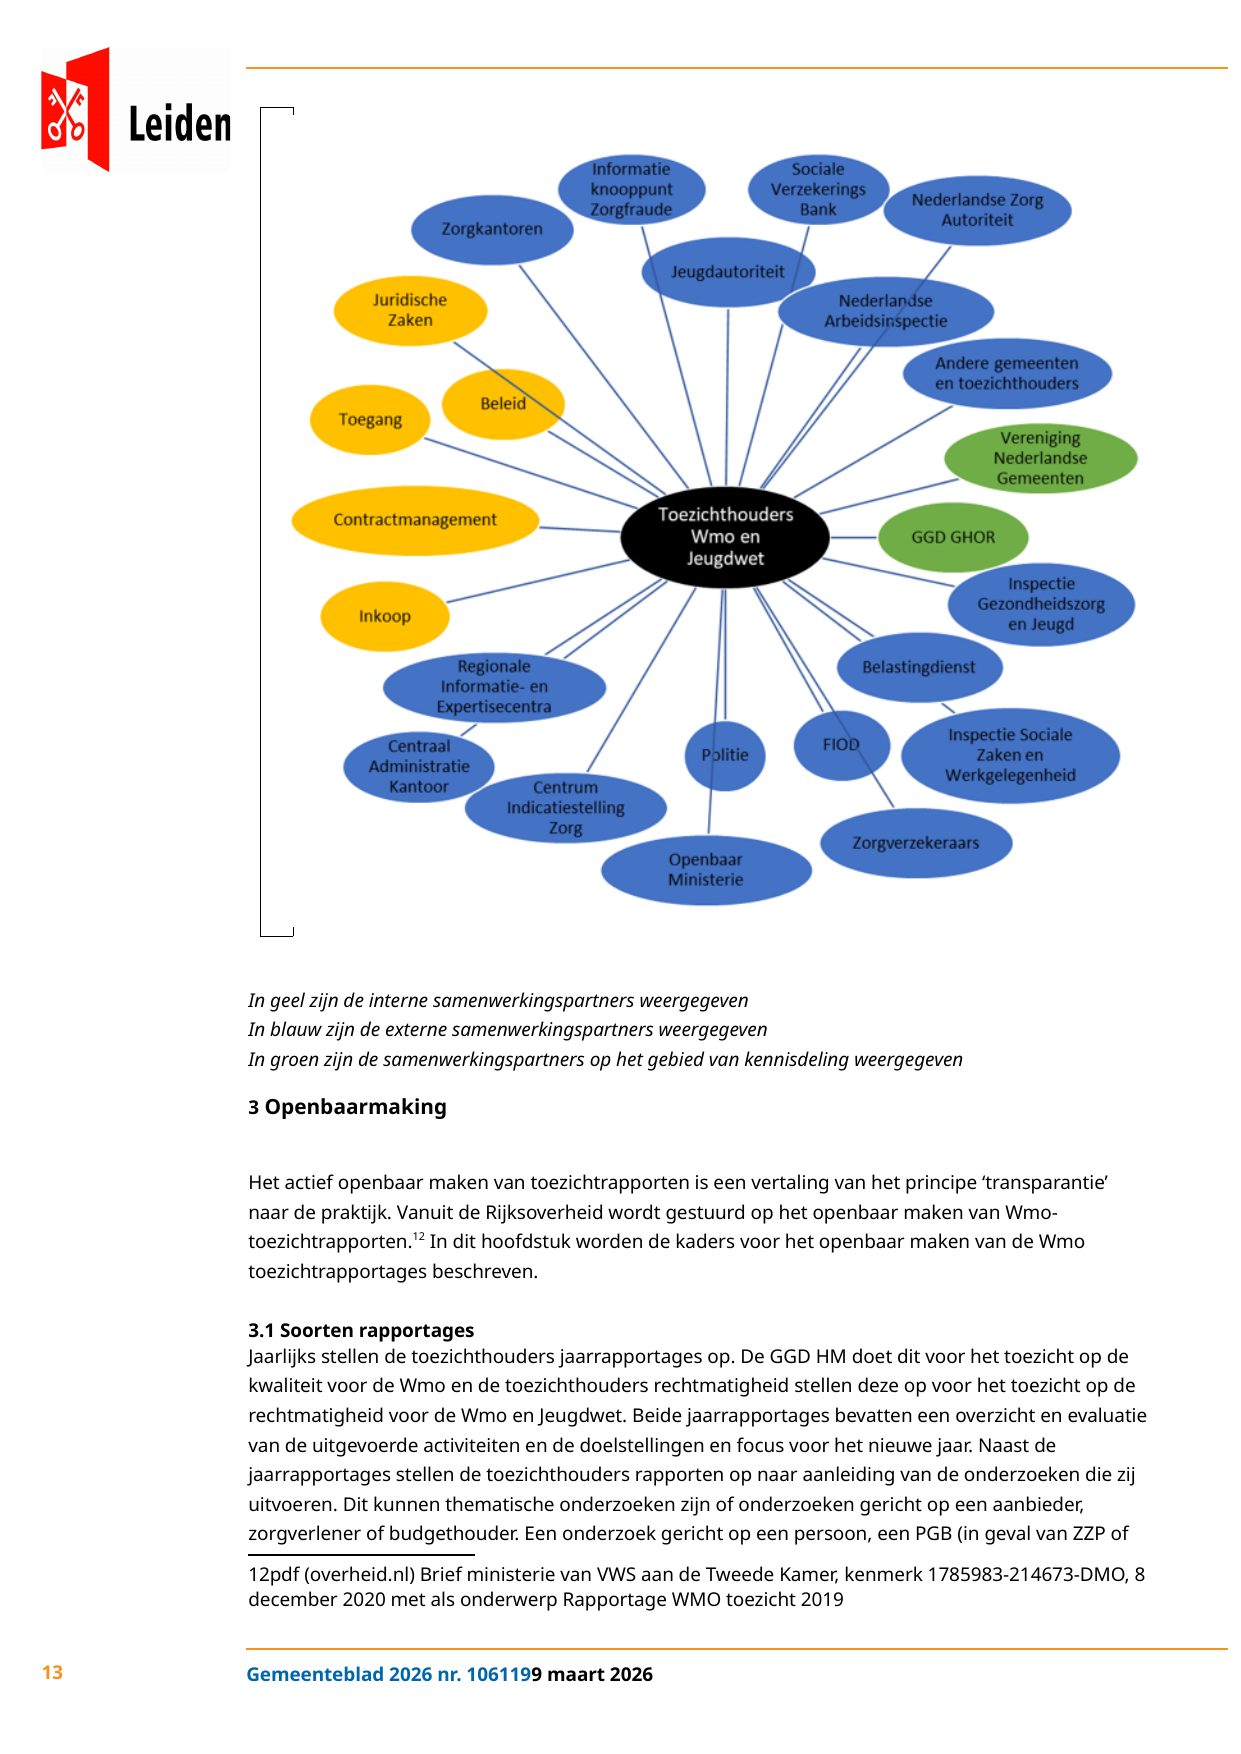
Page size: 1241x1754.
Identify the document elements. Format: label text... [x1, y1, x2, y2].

text In blauw zijn de externe samenwerkingspartners weergegeven [248, 1017, 1152, 1042]
text 3 Openbaarmaking [248, 1092, 1152, 1120]
text Jaarlijks stellen de toezichthouders jaarrapportages op. De GGD HM doet dit voor het toezicht op de kwaliteit voor de Wmo en de toezichthouders rechtmatigheid stellen deze op voor het toezicht op de rechtmatigheid voor de Wmo en Jeugdwet. Beide jaarrapportages bevatten een overzicht en evaluatie van de uitgevoerde activiteiten en de doelstellingen en focus voor het nieuwe jaar. Naast de jaarrapportages stellen de toezichthouders rapporten op naar aanleiding van de onderzoeken die zij uitvoeren. Dit kunnen thematische onderzoeken zijn of onderzoeken gericht op een aanbieder, zorgverlener of budgethouder. Een onderzoek gericht op een persoon, een PGB (in geval van ZZP of [248, 1343, 1152, 1546]
text pdf (overheid.nl) Brief ministerie van VWS aan de Tweede Kamer, kenmerk 1785983-214673-DMO, 8 december 2020 met als onderwerp Rapportage WMO toezicht 2019 [248, 1561, 1152, 1612]
text In geel zijn de interne samenwerkingspartners weergegeven [248, 987, 1152, 1013]
text 3.1 Soorten rapportages [248, 1317, 1152, 1343]
picture [41, 47, 231, 172]
text Het actief openbaar maken van toezichtrapporten is een vertaling van het principe ‘transparantie’ naar de praktijk. Vanuit de Rijksoverheid wordt gestuurd op het openbaar maken van Wmo-toezichtrapporten. In dit hoofdstuk worden de kaders voor het openbaar maken van de Wmo toezichtrapportages beschreven. [248, 1169, 1152, 1284]
picture [268, 115, 1155, 927]
text In groen zijn de samenwerkingspartners op het gebied van kennisdeling weergegeven [248, 1046, 1152, 1072]
